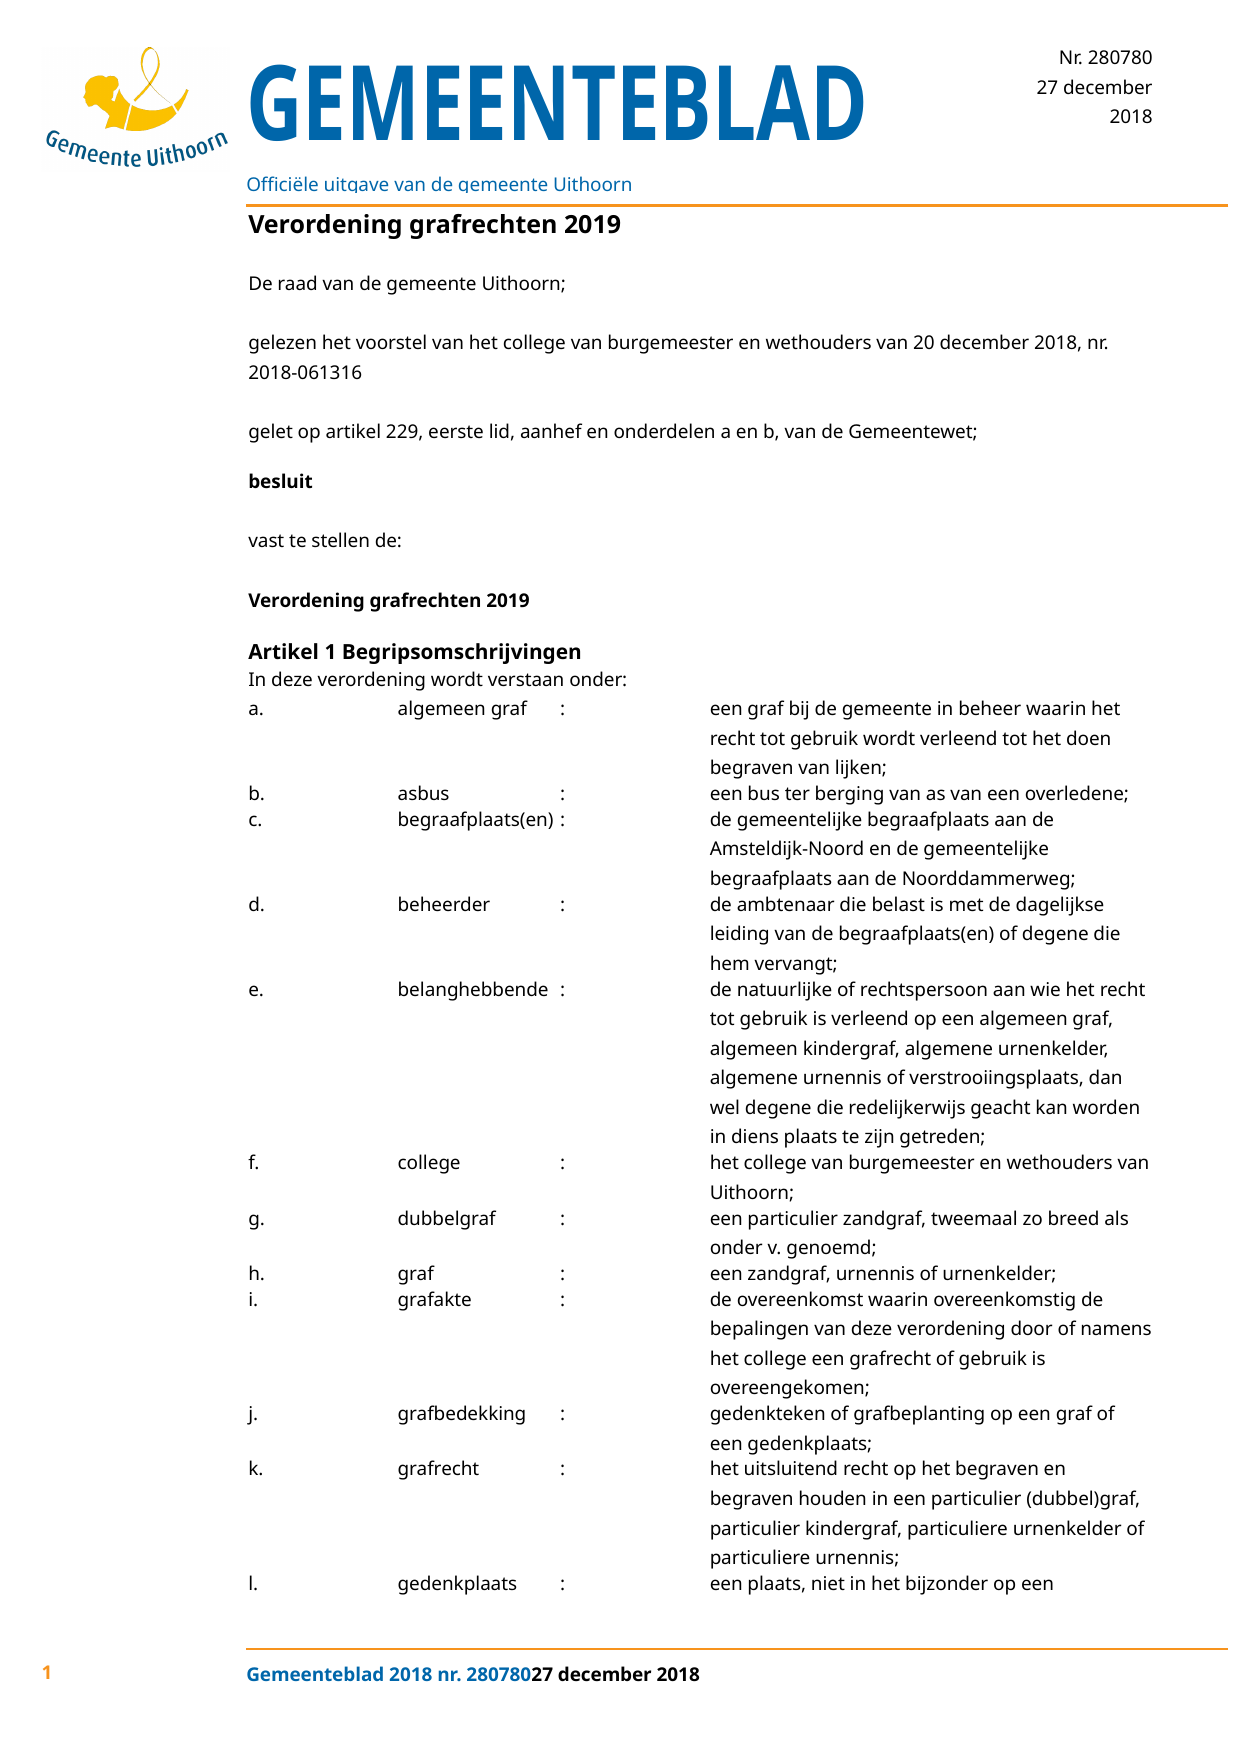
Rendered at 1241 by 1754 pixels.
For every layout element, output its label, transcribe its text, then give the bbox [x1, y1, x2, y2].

table_cell de ambtenaar die belast is met de dagelijkse leiding van de begraafplaats(en) of degene die hem vervangt; [710, 891, 1152, 976]
table_cell : [560, 976, 709, 1149]
text besluit [248, 468, 1152, 494]
table_cell een zandgraf, urnennis of urnenkelder; [710, 1260, 1152, 1286]
table_cell het college van burgemeester en wethouders van Uithoorn; [710, 1150, 1152, 1205]
table_cell een particulier zandgraf, tweemaal zo breed als onder v. genoemd; [710, 1205, 1152, 1260]
table_cell f. [248, 1150, 397, 1205]
table_cell : [560, 806, 709, 891]
text gelet op artikel 229, eerste lid, aanhef en onderdelen a en b, van de Gemeentewet; [248, 418, 1152, 444]
text Artikel 1 Begripsomschrijvingen [248, 637, 1152, 666]
table_cell : [560, 780, 709, 806]
table_cell : [560, 1400, 709, 1456]
table_cell het uitsluitend recht op het begraven en begraven houden in een particulier (dubbel)graf, particulier kindergraf, particuliere urnenkelder of particuliere urnennis; [710, 1456, 1152, 1570]
table_cell b. [248, 780, 397, 806]
table_cell : [560, 1260, 709, 1286]
text In deze verordening wordt verstaan onder: [248, 666, 1152, 691]
text Verordening grafrechten 2019 [248, 207, 1152, 241]
table_cell de natuurlijke of rechtspersoon aan wie het recht tot gebruik is verleend op een algemeen graf, algemeen kindergraf, algemene urnenkelder, algemene urnennis of verstrooiingsplaats, dan wel degene die redelijkerwijs geacht kan worden in diens plaats te zijn getreden; [710, 976, 1152, 1149]
table_cell grafrecht [398, 1456, 560, 1570]
table_cell grafbedekking [398, 1400, 560, 1456]
table_cell begraafplaats(en) [398, 806, 560, 891]
picture [41, 47, 231, 172]
table_cell een plaats, niet in het bijzonder op een [710, 1570, 1152, 1596]
table_cell een bus ter berging van as van een overledene; [710, 780, 1152, 806]
table_cell j. [248, 1400, 397, 1456]
table_cell l. [248, 1570, 397, 1596]
table_cell : [560, 1570, 709, 1596]
table_cell grafakte [398, 1286, 560, 1400]
table_cell h. [248, 1260, 397, 1286]
text gelezen het voorstel van het college van burgemeester en wethouders van 20 december 2018, nr. 2018-061316 [248, 329, 1152, 385]
table_cell g. [248, 1205, 397, 1260]
table_cell k. [248, 1456, 397, 1570]
table_cell : [560, 1286, 709, 1400]
table_cell : [560, 1205, 709, 1260]
table_cell d. [248, 891, 397, 976]
table_cell college [398, 1150, 560, 1205]
table_cell beheerder [398, 891, 560, 976]
text Verordening grafrechten 2019 [248, 587, 1152, 613]
table_header a. [248, 695, 397, 780]
table_cell de overeenkomst waarin overeenkomstig de bepalingen van deze verordening door of namens het college een grafrecht of gebruik is overeengekomen; [710, 1286, 1152, 1400]
text De raad van de gemeente Uithoorn; [248, 270, 1152, 296]
table_cell de gemeentelijke begraafplaats aan de Amsteldijk-Noord en de gemeentelijke begraafplaats aan de Noorddammerweg; [710, 806, 1152, 891]
table_cell : [560, 1456, 709, 1570]
table_header een graf bij de gemeente in beheer waarin het recht tot gebruik wordt verleend tot het doen begraven van lijken; [710, 695, 1152, 780]
table_header : [560, 695, 709, 780]
table_cell belanghebbende [398, 976, 560, 1149]
table_cell asbus [398, 780, 560, 806]
table_cell gedenkplaats [398, 1570, 560, 1596]
table_cell e. [248, 976, 397, 1149]
table_cell gedenkteken of grafbeplanting op een graf of een gedenkplaats; [710, 1400, 1152, 1456]
table_cell c. [248, 806, 397, 891]
table_cell graf [398, 1260, 560, 1286]
table_cell dubbelgraf [398, 1205, 560, 1260]
table_cell i. [248, 1286, 397, 1400]
table_cell : [560, 1150, 709, 1205]
table_header algemeen graf [398, 695, 560, 780]
text vast te stellen de: [248, 528, 1152, 553]
table_cell : [560, 891, 709, 976]
